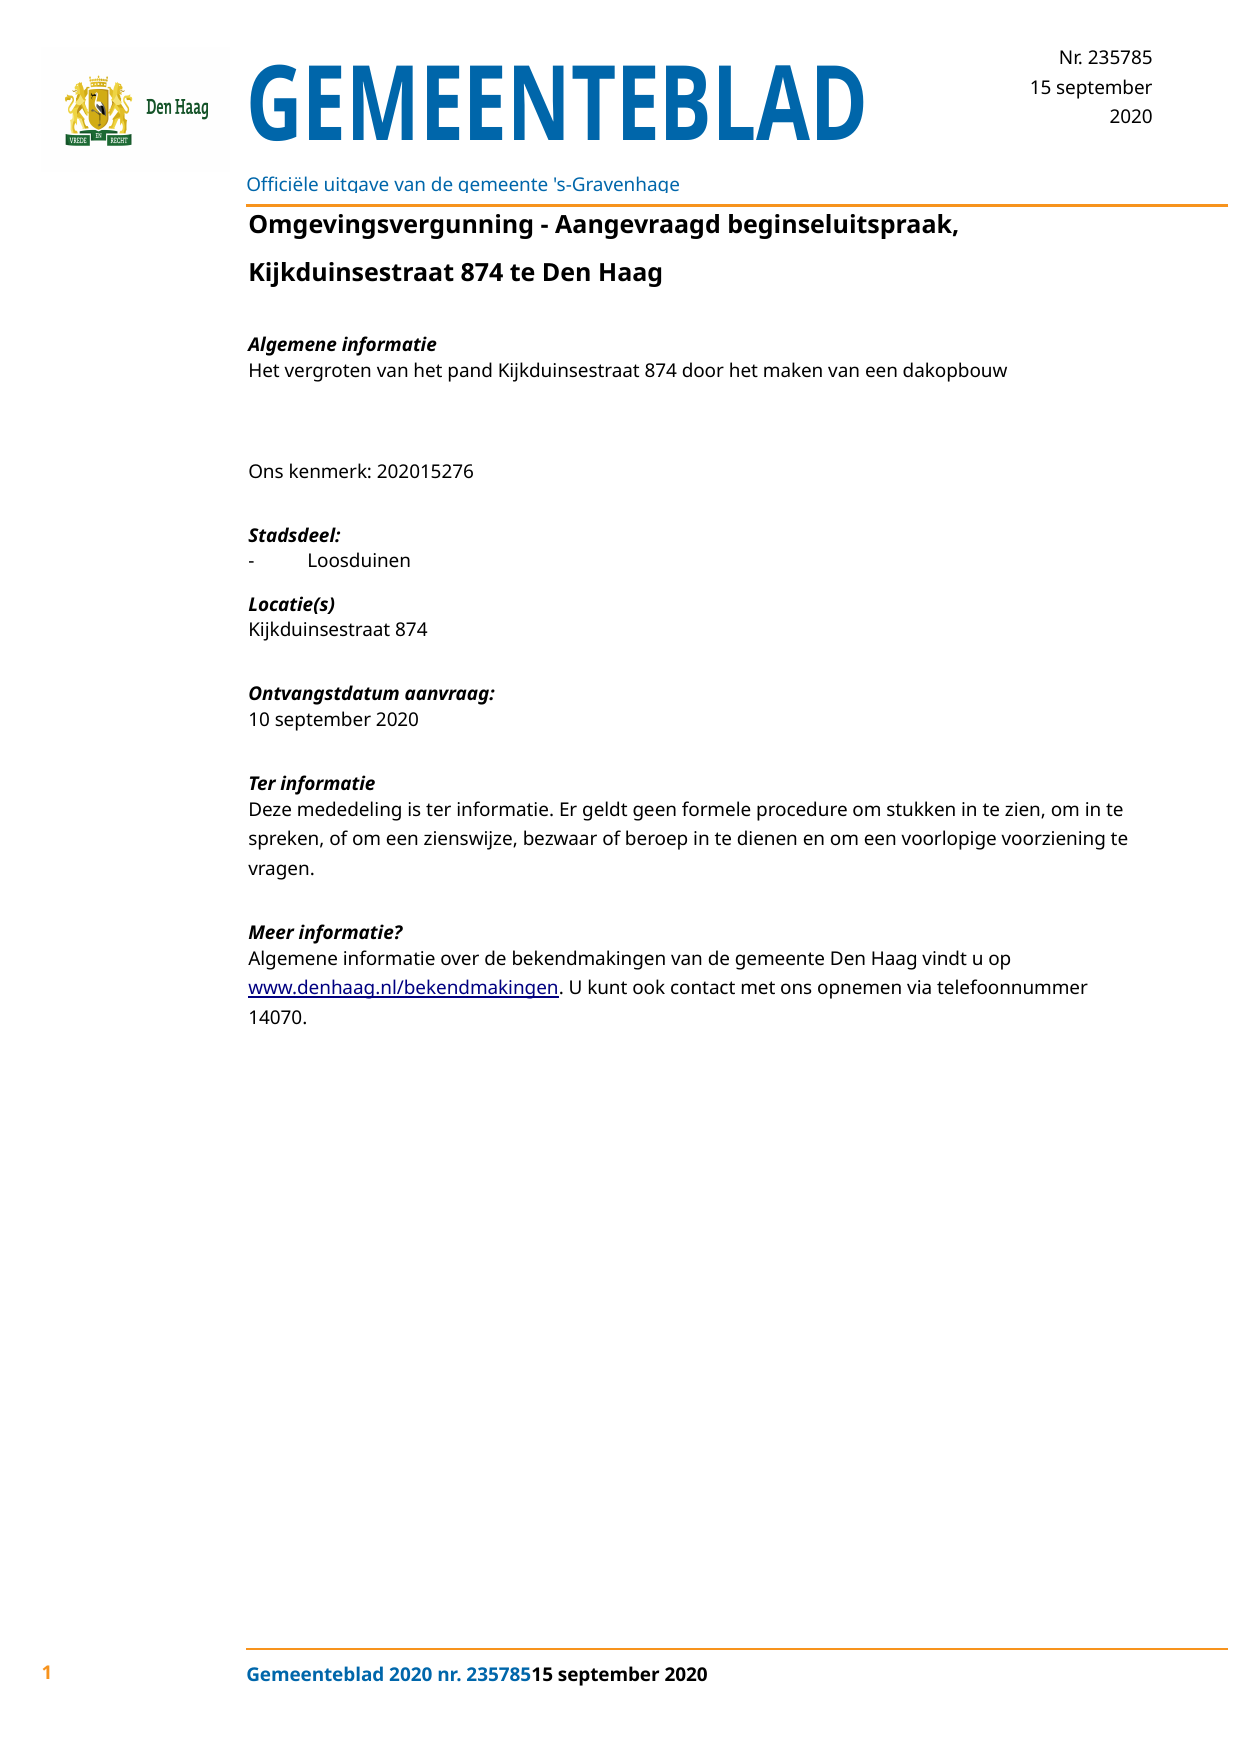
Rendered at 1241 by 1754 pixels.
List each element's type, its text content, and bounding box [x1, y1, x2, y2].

text Ontvangstdatum aanvraag: [248, 681, 1152, 706]
text Ons kenmerk: 202015276 [248, 458, 1152, 484]
text Het vergroten van het pand Kijkduinsestraat 874 door het maken van een dakopbouw [248, 357, 1152, 383]
text Algemene informatie over de bekendmakingen van de gemeente Den Haag vindt u op www.denhaag.nl/bekendmakingen. U kunt ook contact met ons opnemen via telefoonnummer 14070. [248, 945, 1152, 1030]
text Kijkduinsestraat 874 [248, 617, 1152, 642]
text Meer informatie? [248, 919, 1152, 945]
text Algemene informatie [248, 331, 1152, 357]
text Omgevingsvergunning - Aangevraagd beginseluitspraak, Kijkduinsestraat 874 te Den Haag [248, 207, 1152, 288]
text Deze mededeling is ter informatie. Er geldt geen formele procedure om stukken in te zien, om in te spreken, of om een zienswijze, bezwaar of beroep in te dienen en om een voorlopige voorziening te vragen. [248, 796, 1152, 881]
text Stadsdeel: [248, 522, 1152, 548]
picture [41, 47, 231, 172]
text Ter informatie [248, 770, 1152, 796]
text 10 september 2020 [248, 706, 1152, 732]
list Loosduinen [248, 548, 1152, 573]
text Locatie(s) [248, 591, 1152, 617]
